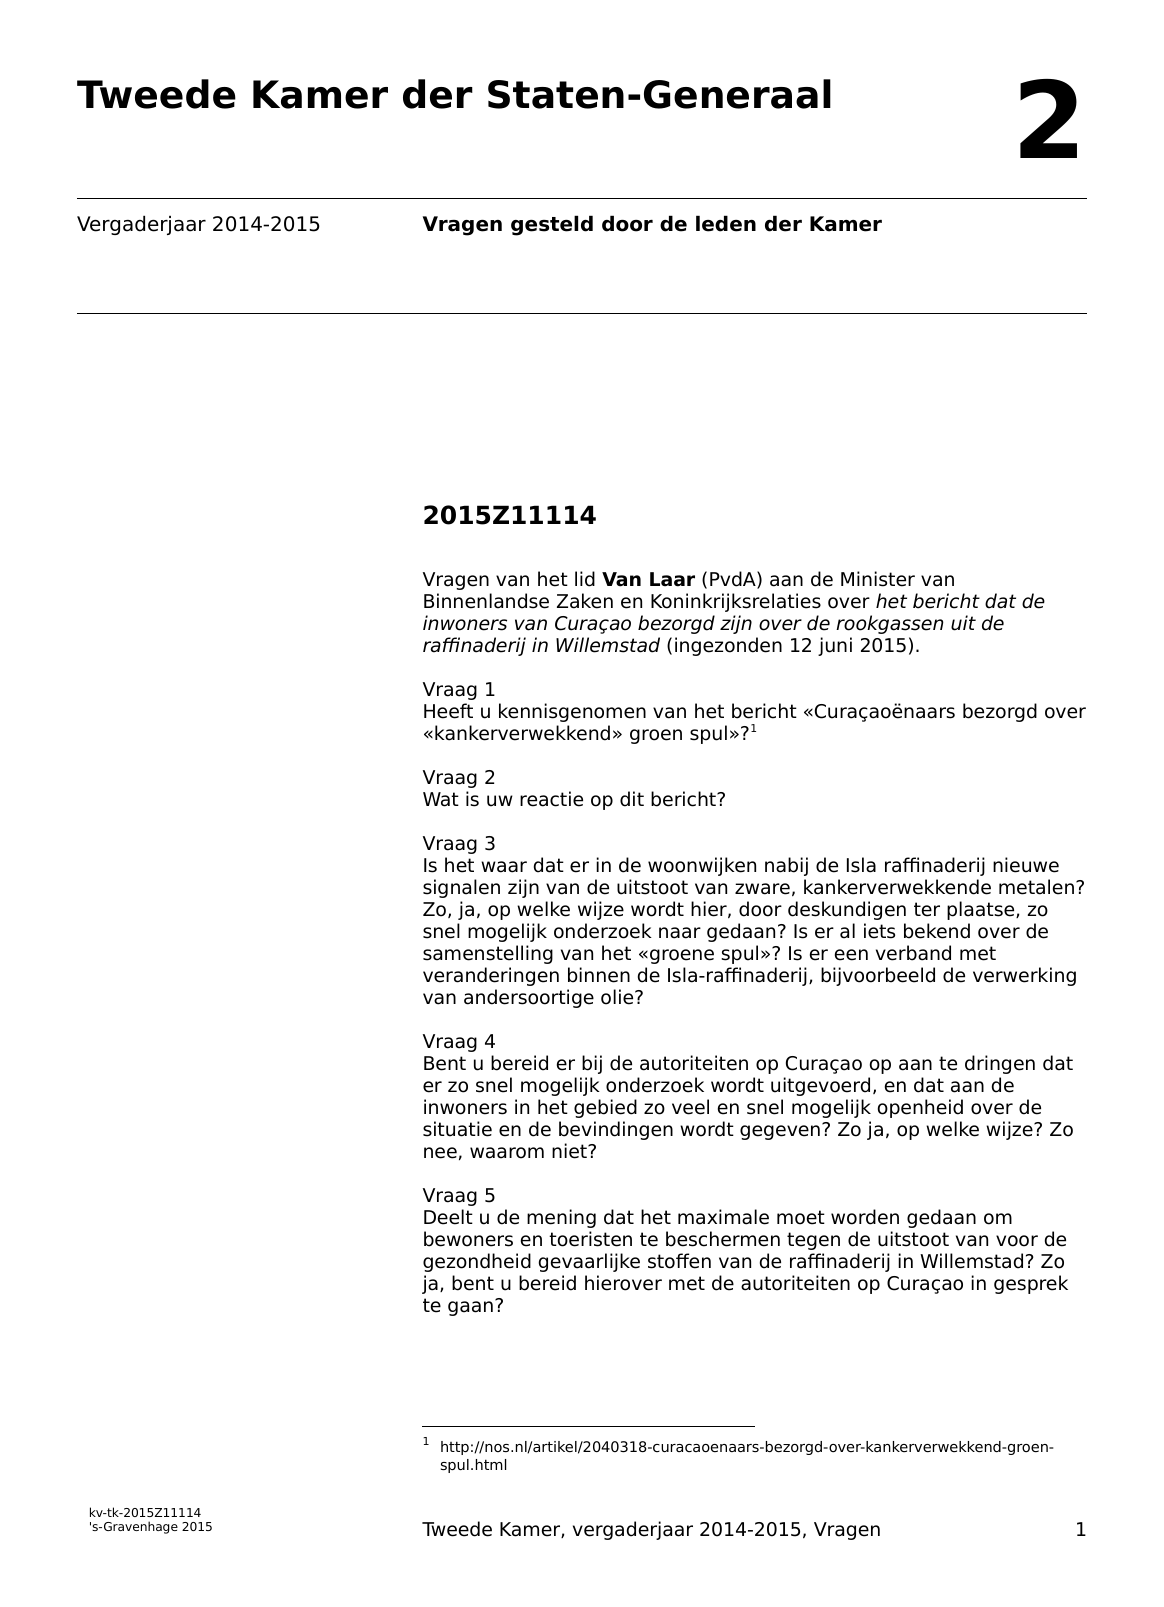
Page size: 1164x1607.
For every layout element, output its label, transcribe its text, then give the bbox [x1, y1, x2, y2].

text Bent u bereid er bij de autoriteiten op Curaçao op aan te dringen dat er zo snel mogelijk onderzoek wordt uitgevoerd, en dat aan de inwoners in het gebied zo veel en snel mogelijk openheid over de situatie en de bevindingen wordt gegeven? Zo ja, op welke wijze? Zo nee, waarom niet? [422, 1053, 1087, 1163]
text Heeft u kennisgenomen van het bericht «Curaçaoënaars bezorgd over «kankerverwekkend» groen spul»? [422, 701, 1087, 745]
text Wat is uw reactie op dit bericht? [422, 789, 1087, 811]
text Deelt u de mening dat het maximale moet worden gedaan om bewoners en toeristen te beschermen tegen de uitstoot van voor de gezondheid gevaarlijke stoffen van de raffinaderij in Willemstad? Zo ja, bent u bereid hierover met de autoriteiten op Curaçao in gesprek te gaan? [422, 1207, 1087, 1317]
text 's-Gravenhage 2015 [88, 1520, 323, 1534]
table_header 2 [886, 59, 1087, 198]
table_header Tweede Kamer der Staten-Generaal [77, 59, 886, 198]
table_cell Vragen gesteld door de leden der Kamer [422, 199, 1087, 313]
text Vragen van het lid Van Laar (PvdA) aan de Minister van Binnenlandse Zaken en Koninkrijksrelaties over het bericht dat de inwoners van Curaçao bezorgd zijn over de rookgassen uit de raffinaderij in Willemstad (ingezonden 12 juni 2015). [422, 569, 1087, 657]
table_cell Vergaderjaar 2014-2015 [77, 199, 422, 313]
text Vraag 5 [422, 1185, 1087, 1207]
text Vraag 3 [422, 833, 1087, 855]
text http://nos.nl/artikel/2040318-curacaoenaars-bezorgd-over-kankerverwekkend-groen-spul.html [422, 1435, 1087, 1474]
text Is het waar dat er in de woonwijken nabij de Isla raffinaderij nieuwe signalen zijn van de uitstoot van zware, kankerverwekkende metalen? Zo, ja, op welke wijze wordt hier, door deskundigen ter plaatse, zo snel mogelijk onderzoek naar gedaan? Is er al iets bekend over de samenstelling van het «groene spul»? Is er een verband met veranderingen binnen de Isla-raffinaderij, bijvoorbeeld de verwerking van andersoortige olie? [422, 855, 1087, 1009]
text kv-tk-2015Z11114 [88, 1506, 323, 1520]
text Vraag 2 [422, 767, 1087, 789]
text 2015Z11114 [422, 501, 1087, 531]
text Vraag 1 [422, 679, 1087, 701]
text Vraag 4 [422, 1031, 1087, 1053]
